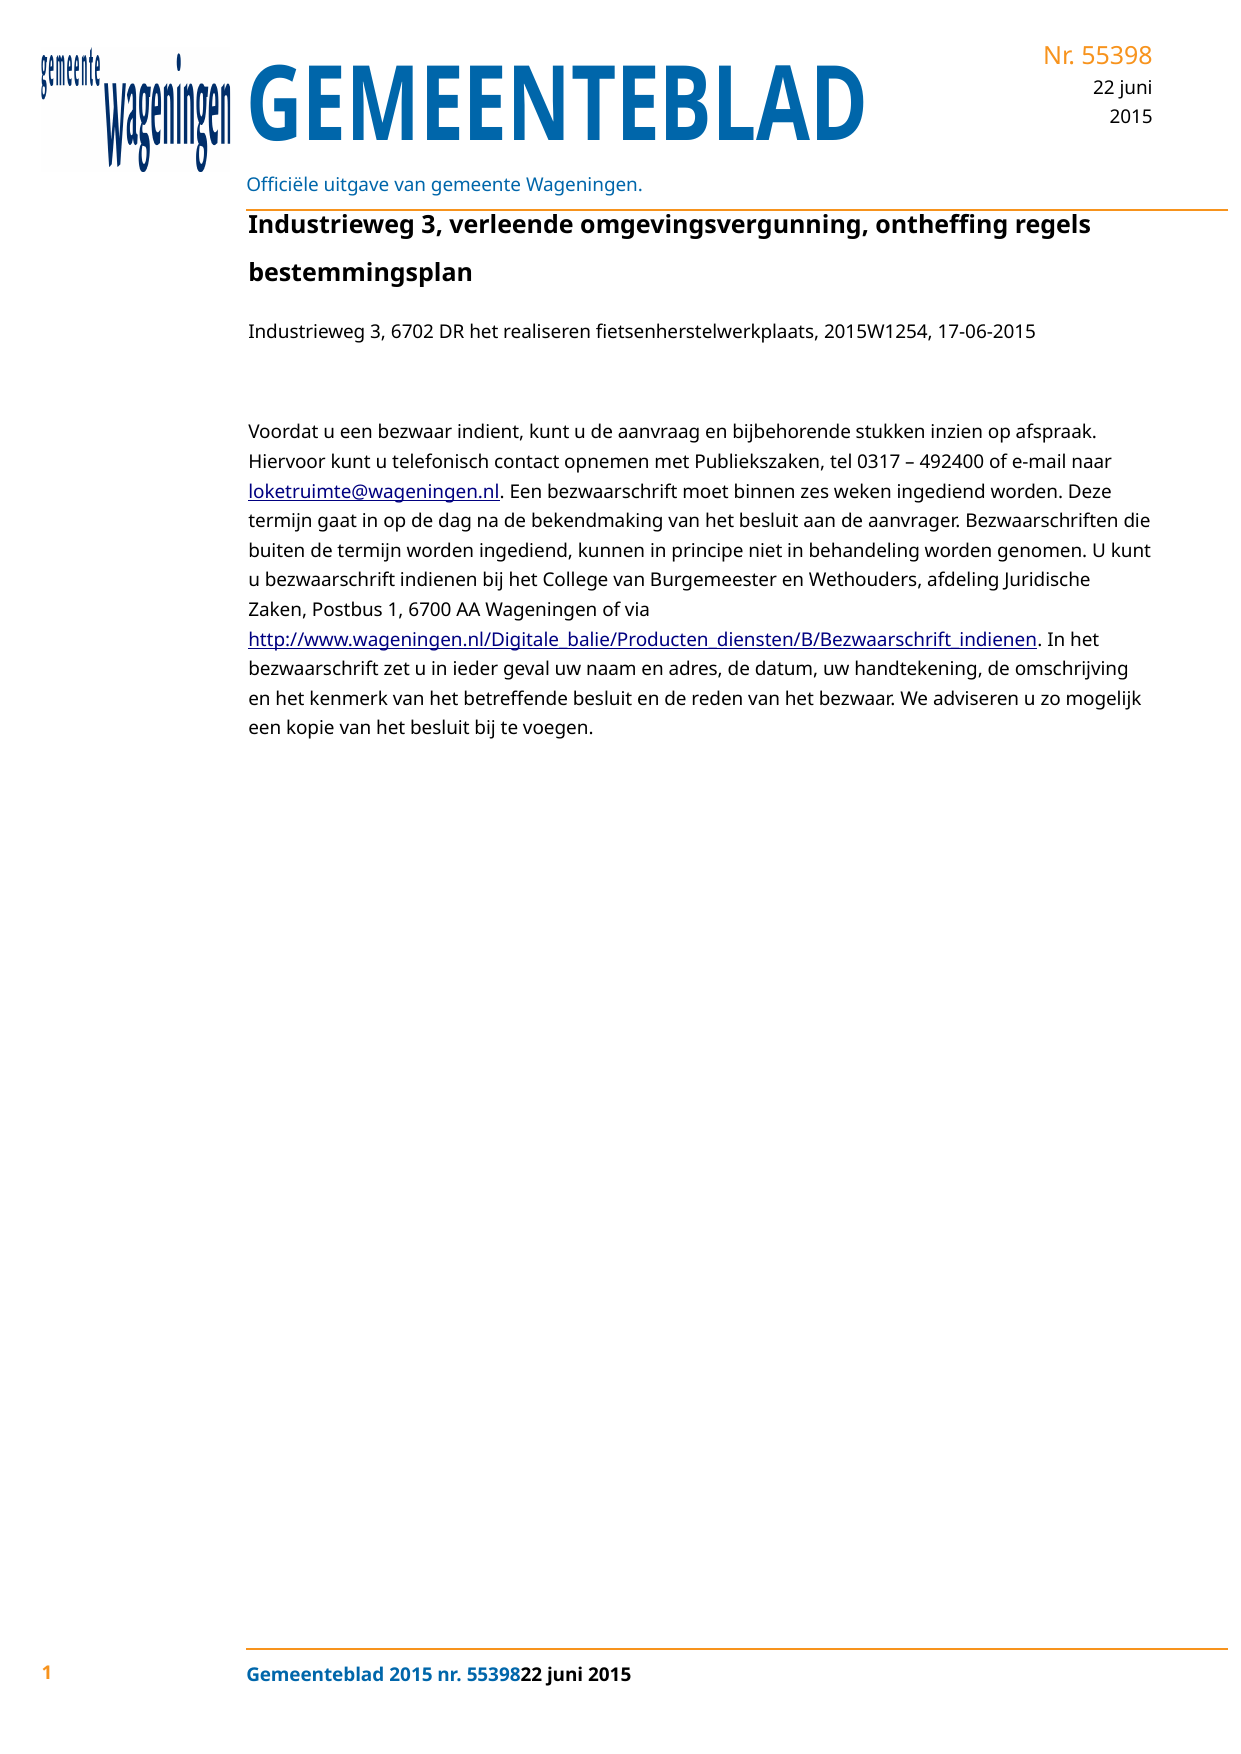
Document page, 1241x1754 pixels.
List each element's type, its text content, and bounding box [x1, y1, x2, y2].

picture [41, 47, 231, 172]
text Voordat u een bezwaar indient, kunt u de aanvraag en bijbehorende stukken inzien op afspraak. Hiervoor kunt u telefonisch contact opnemen met Publiekszaken, tel 0317 – 492400 of e-mail naar loketruimte@wageningen.nl. Een bezwaarschrift moet binnen zes weken ingediend worden. Deze termijn gaat in op de dag na de bekendmaking van het besluit aan de aanvrager. Bezwaarschriften die buiten de termijn worden ingediend, kunnen in principe niet in behandeling worden genomen. U kunt u bezwaarschrift indienen bij het College van Burgemeester en Wethouders, afdeling Juridische Zaken, Postbus 1, 6700 AA Wageningen of via http://www.wageningen.nl/Digitale_balie/Producten_diensten/B/Bezwaarschrift_indienen. In het bezwaarschrift zet u in ieder geval uw naam en adres, de datum, uw handtekening, de omschrijving en het kenmerk van het betreffende besluit en de reden van het bezwaar. We adviseren u zo mogelijk een kopie van het besluit bij te voegen. [248, 419, 1152, 740]
text Industrieweg 3, verleende omgevingsvergunning, ontheffing regels bestemmingsplan [248, 211, 1152, 288]
text Industrieweg 3, 6702 DR het realiseren fietsenherstelwerkplaats, 2015W1254, 17-06-2015 [248, 318, 1152, 344]
